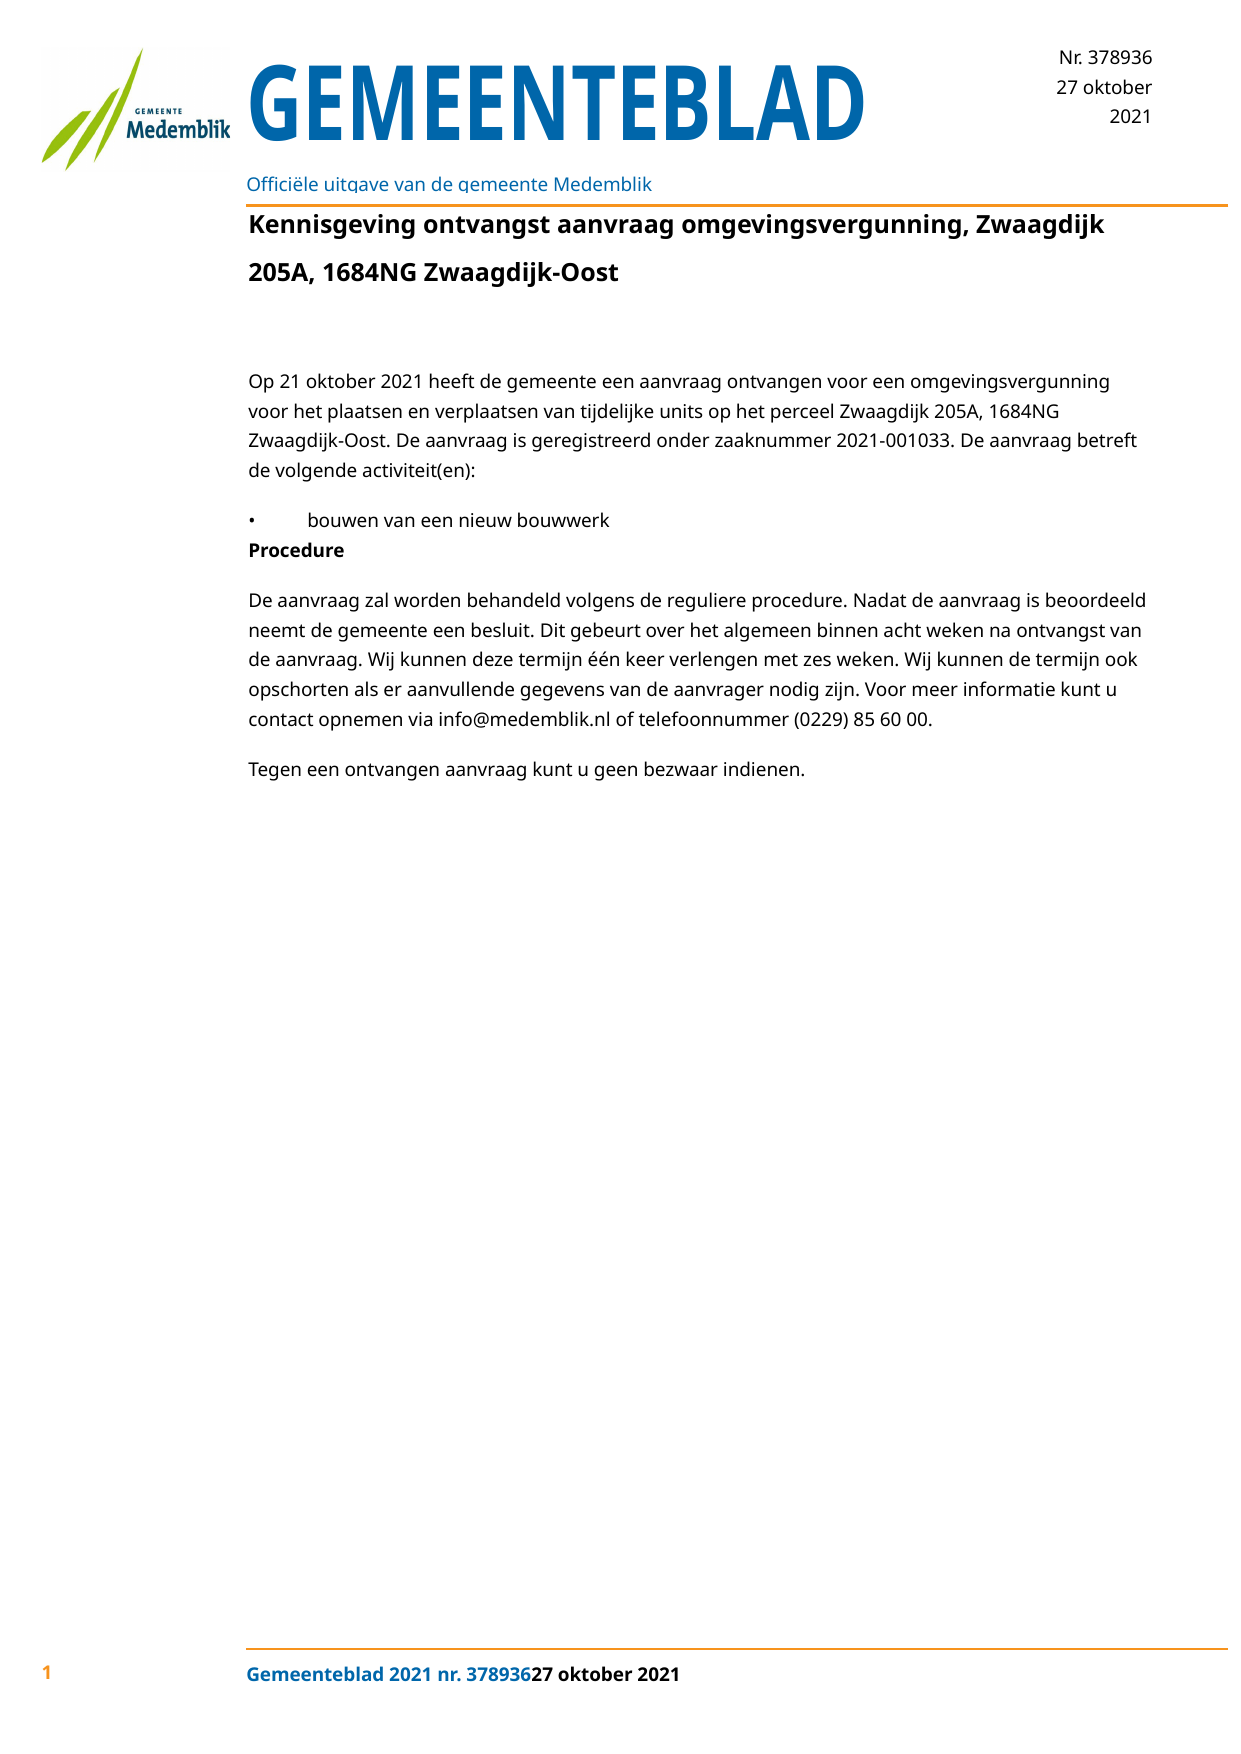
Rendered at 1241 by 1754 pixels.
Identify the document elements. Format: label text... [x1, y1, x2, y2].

text Kennisgeving ontvangst aanvraag omgevingsvergunning, Zwaagdijk 205A, 1684NG Zwaagdijk-Oost [248, 207, 1152, 288]
list bouwen van een nieuw bouwwerk [248, 507, 1152, 533]
text Procedure [248, 537, 1152, 563]
picture [41, 47, 231, 172]
text De aanvraag zal worden behandeld volgens de reguliere procedure. Nadat de aanvraag is beoordeeld neemt de gemeente een besluit. Dit gebeurt over het algemeen binnen acht weken na ontvangst van de aanvraag. Wij kunnen deze termijn één keer verlengen met zes weken. Wij kunnen de termijn ook opschorten als er aanvullende gegevens van de aanvrager nodig zijn. Voor meer informatie kunt u contact opnemen via info@medemblik.nl of telefoonnummer (0229) 85 60 00. [248, 587, 1152, 732]
text Op 21 oktober 2021 heeft de gemeente een aanvraag ontvangen voor een omgevingsvergunning voor het plaatsen en verplaatsen van tijdelijke units op het perceel Zwaagdijk 205A, 1684NG Zwaagdijk-Oost. De aanvraag is geregistreerd onder zaaknummer 2021-001033. De aanvraag betreft de volgende activiteit(en): [248, 368, 1152, 483]
text Tegen een ontvangen aanvraag kunt u geen bezwaar indienen. [248, 756, 1152, 782]
